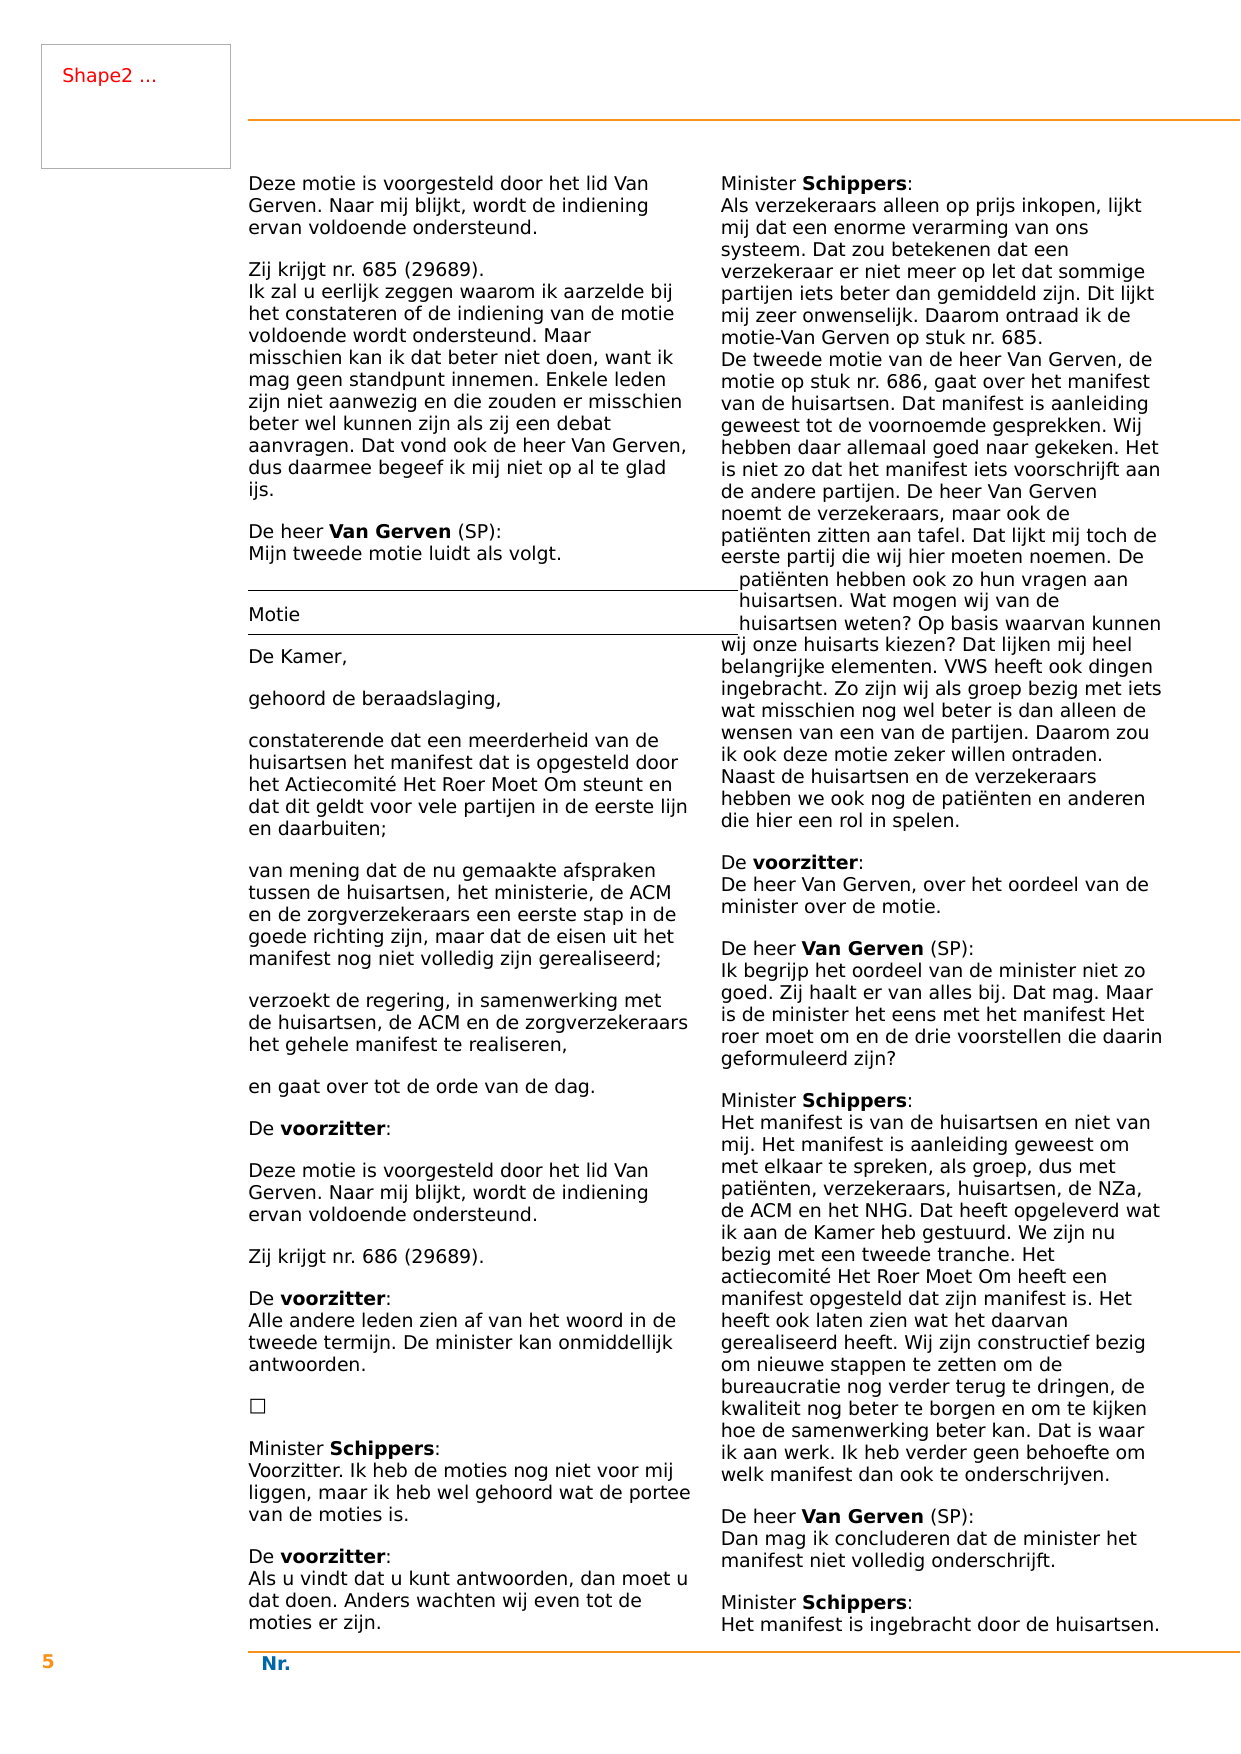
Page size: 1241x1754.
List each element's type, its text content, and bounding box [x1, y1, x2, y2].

text gehoord de beraadslaging, [248, 688, 691, 710]
text Minister Schippers: [721, 173, 1163, 195]
text De heer Van Gerven (SP): [721, 938, 1163, 960]
text en gaat over tot de orde van de dag. [248, 1076, 691, 1098]
text Zij krijgt nr. 686 (29689). [248, 1246, 691, 1268]
text De tweede motie van de heer Van Gerven, de motie op stuk nr. 686, gaat over het manifest van de huisartsen. Dat manifest is aanleiding geweest tot de voornoemde gesprekken. Wij hebben daar allemaal goed naar gekeken. Het is niet zo dat het manifest iets voorschrijft aan de andere partijen. De heer Van Gerven noemt de verzekeraars, maar ook de patiënten zitten aan tafel. Dat lijkt mij toch de eerste partij die wij hier moeten noemen. De patiënten hebben ook zo hun vragen aan huisartsen. Wat mogen wij van de huisartsen weten? Op basis waarvan kunnen wij onze huisarts kiezen? Dat lijken mij heel belangrijke elementen. VWS heeft ook dingen ingebracht. Zo zijn wij als groep bezig met iets wat misschien nog wel beter is dan alleen de wensen van een van de partijen. Daarom zou ik ook deze motie zeker willen ontraden. Naast de huisartsen en de verzekeraars hebben we ook nog de patiënten en anderen die hier een rol in spelen. [721, 349, 1163, 832]
text Zij krijgt nr. 685 (29689). [248, 259, 691, 281]
text Het manifest is ingebracht door de huisartsen. [721, 1613, 1163, 1636]
text Motie [248, 604, 691, 626]
text van mening dat de nu gemaakte afspraken tussen de huisartsen, het ministerie, de ACM en de zorgverzekeraars een eerste stap in de goede richting zijn, maar dat de eisen uit het manifest nog niet volledig zijn gerealiseerd; [248, 860, 691, 970]
text De heer Van Gerven (SP): [721, 1506, 1163, 1528]
text De voorzitter: [248, 1288, 691, 1310]
text verzoekt de regering, in samenwerking met de huisartsen, de ACM en de zorgverzekeraars het gehele manifest te realiseren, [248, 990, 691, 1056]
text De voorzitter: [721, 852, 1163, 874]
text De heer Van Gerven, over het oordeel van de minister over de motie. [721, 874, 1163, 918]
text Deze motie is voorgesteld door het lid Van Gerven. Naar mij blijkt, wordt de indiening ervan voldoende ondersteund. [248, 1160, 691, 1226]
text Als verzekeraars alleen op prijs inkopen, lijkt mij dat een enorme verarming van ons systeem. Dat zou betekenen dat een verzekeraar er niet meer op let dat sommige partijen iets beter dan gemiddeld zijn. Dit lijkt mij zeer onwenselijk. Daarom ontraad ik de motie-Van Gerven op stuk nr. 685. [721, 195, 1163, 349]
text Ik zal u eerlijk zeggen waarom ik aarzelde bij het constateren of de indiening van de motie voldoende wordt ondersteund. Maar misschien kan ik dat beter niet doen, want ik mag geen standpunt innemen. Enkele leden zijn niet aanwezig en die zouden er misschien beter wel kunnen zijn als zij een debat aanvragen. Dat vond ook de heer Van Gerven, dus daarmee begeef ik mij niet op al te glad ijs. [248, 281, 691, 501]
text Het manifest is van de huisartsen en niet van mij. Het manifest is aanleiding geweest om met elkaar te spreken, als groep, dus met patiënten, verzekeraars, huisartsen, de NZa, de ACM en het NHG. Dat heeft opgeleverd wat ik aan de Kamer heb gestuurd. We zijn nu bezig met een tweede tranche. Het actiecomité Het Roer Moet Om heeft een manifest opgesteld dat zijn manifest is. Het heeft ook laten zien wat het daarvan gerealiseerd heeft. Wij zijn constructief bezig om nieuwe stappen te zetten om de bureaucratie nog verder terug te dringen, de kwaliteit nog beter te borgen en om te kijken hoe de samenwerking beter kan. Dat is waar ik aan werk. Ik heb verder geen behoefte om welk manifest dan ook te onderschrijven. [721, 1112, 1163, 1486]
text De voorzitter: [248, 1546, 691, 1568]
text De voorzitter: [248, 1118, 691, 1140]
text De heer Van Gerven (SP): [248, 521, 691, 542]
text Alle andere leden zien af van het woord in de tweede termijn. De minister kan onmiddellijk antwoorden. [248, 1310, 691, 1376]
text Minister Schippers: [248, 1438, 691, 1460]
text Minister Schippers: [721, 1592, 1163, 1613]
text Als u vindt dat u kunt antwoorden, dan moet u dat doen. Anders wachten wij even tot de moties er zijn. [248, 1568, 691, 1634]
text constaterende dat een meerderheid van de huisartsen het manifest dat is opgesteld door het Actiecomité Het Roer Moet Om steunt en dat dit geldt voor vele partijen in de eerste lijn en daarbuiten; [248, 730, 691, 840]
text Minister Schippers: [721, 1090, 1163, 1112]
text De Kamer, [248, 646, 691, 668]
text Deze motie is voorgesteld door het lid Van Gerven. Naar mij blijkt, wordt de indiening ervan voldoende ondersteund. [248, 173, 691, 239]
text Voorzitter. Ik heb de moties nog niet voor mij liggen, maar ik heb wel gehoord wat de portee van de moties is. [248, 1460, 691, 1526]
text Mijn tweede motie luidt als volgt. [248, 542, 691, 564]
text Dan mag ik concluderen dat de minister het manifest niet volledig onderschrijft. [721, 1528, 1163, 1572]
text Ik begrijp het oordeel van de minister niet zo goed. Zij haalt er van alles bij. Dat mag. Maar is de minister het eens met het manifest Het roer moet om en de drie voorstellen die daarin geformuleerd zijn? [721, 960, 1163, 1070]
text ⬜ [248, 1396, 691, 1418]
